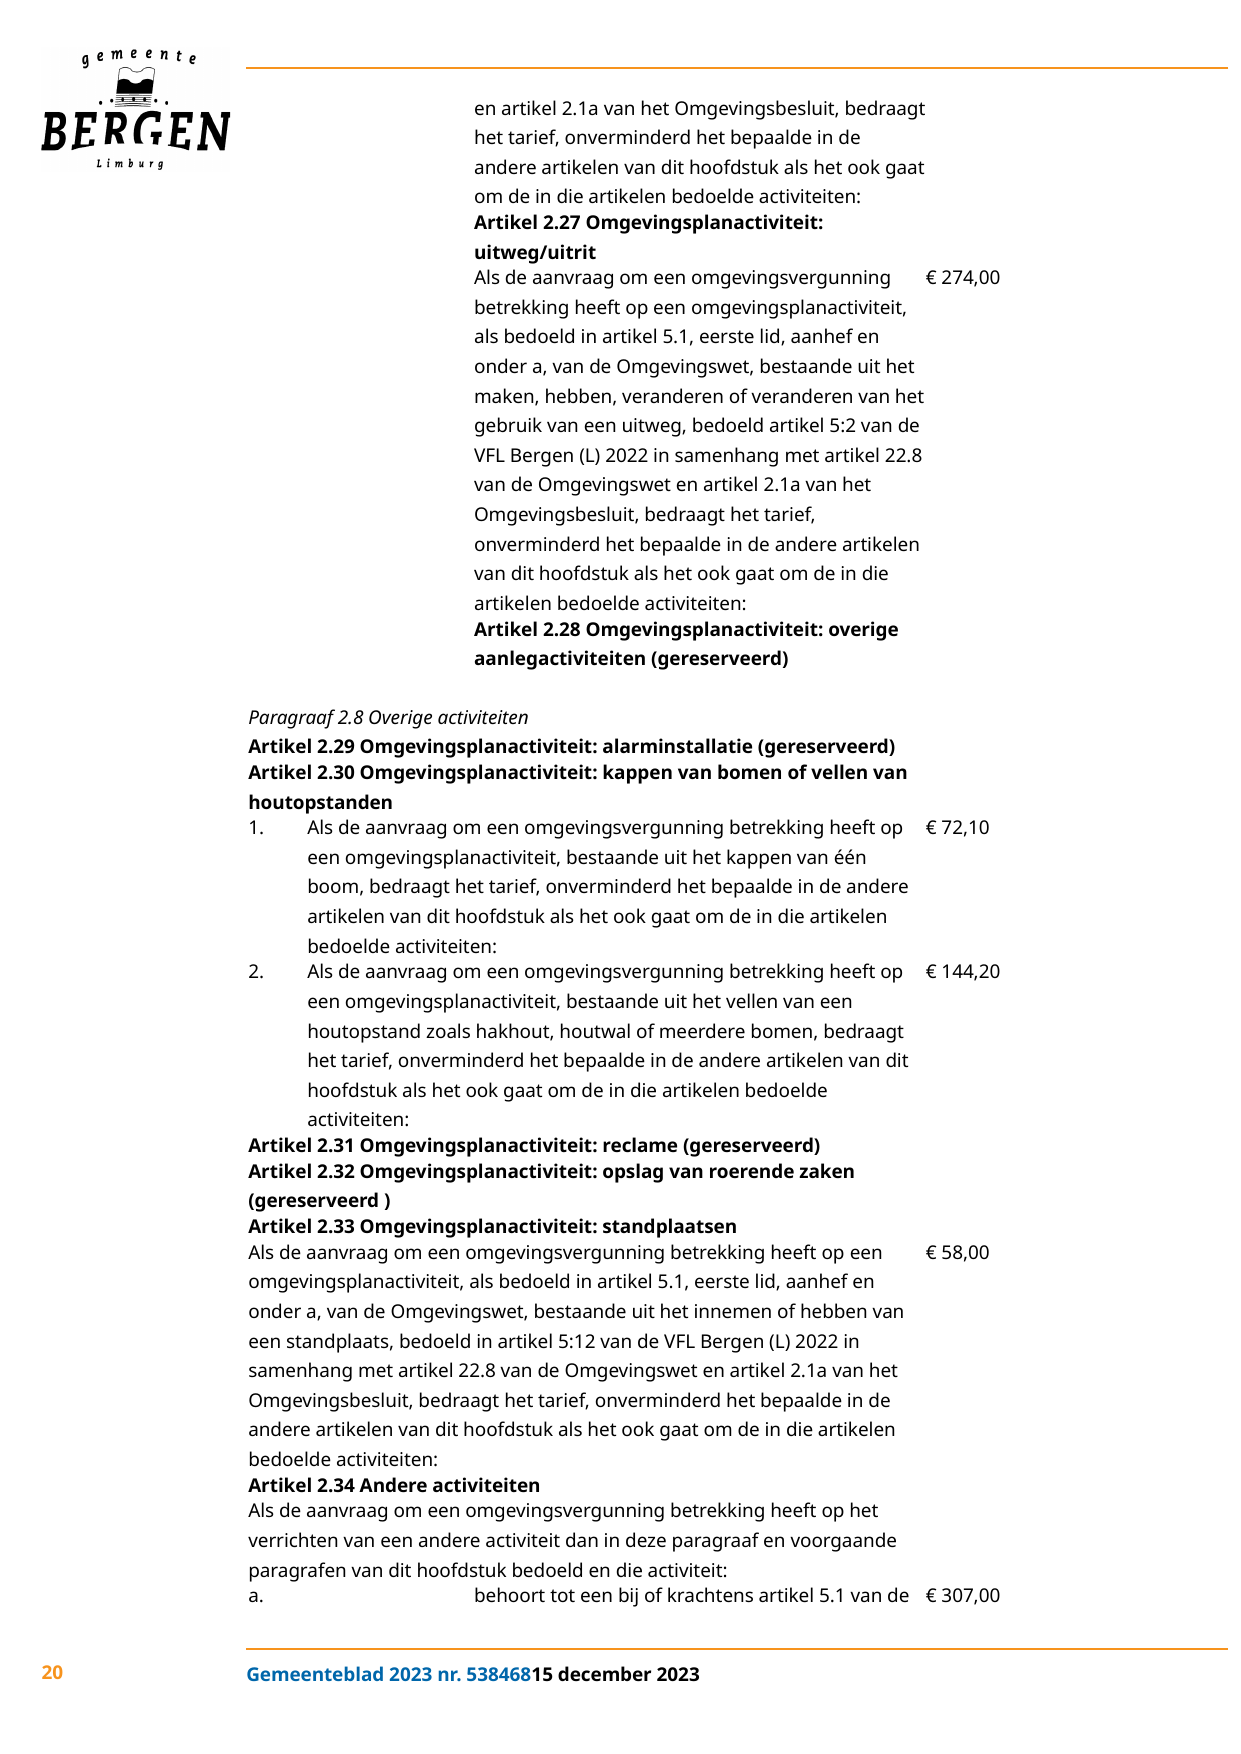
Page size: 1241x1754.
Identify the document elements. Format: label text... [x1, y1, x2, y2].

table_cell [926, 1213, 1152, 1239]
table_cell Artikel 2.32 Omgevingsplanactiviteit: opslag van roerende zaken (gereserveerd ) [248, 1158, 926, 1213]
table_header [926, 734, 1152, 759]
text Paragraaf 2.8 Overige activiteiten [248, 704, 1152, 729]
table_cell [248, 209, 474, 264]
table_cell [926, 1472, 1152, 1498]
table_cell [926, 209, 1152, 264]
table_cell Artikel 2.30 Omgevingsplanactiviteit: kappen van bomen of vellen van houtopstanden [248, 759, 926, 814]
table_cell behoort tot een bij of krachtens artikel 5.1 van de [474, 1583, 926, 1608]
table_cell en artikel 2.1a van het Omgevingsbesluit, bedraagt het tarief, onverminderd het bepaalde in de andere artikelen van dit hoofdstuk als het ook gaat om de in die artikelen bedoelde activiteiten: [474, 95, 926, 209]
table_cell Artikel 2.28 Omgevingsplanactiviteit: overige aanlegactiviteiten (gereserveerd) [474, 616, 926, 671]
table_cell € 274,00 [926, 265, 1152, 616]
table_cell [926, 95, 1152, 209]
table_cell Als de aanvraag om een omgevingsvergunning betrekking heeft op een omgevingsplanactiviteit, bestaande uit het vellen van een houtopstand zoals hakhout, houtwal of meerdere bomen, bedraagt het tarief, onverminderd het bepaalde in de andere artikelen van dit hoofdstuk als het ook gaat om de in die artikelen bedoelde activiteiten: [248, 959, 926, 1132]
table_cell [248, 265, 474, 616]
table_cell Artikel 2.27 Omgevingsplanactiviteit: uitweg/uitrit [474, 209, 926, 264]
table_cell € 144,20 [926, 959, 1152, 1132]
table_cell € 58,00 [926, 1239, 1152, 1472]
table_cell [926, 1158, 1152, 1213]
table_cell [926, 616, 1152, 671]
table_cell Artikel 2.34 Andere activiteiten [248, 1472, 926, 1498]
table_header Artikel 2.29 Omgevingsplanactiviteit: alarminstallatie (gereserveerd) [248, 734, 926, 759]
picture [41, 47, 231, 172]
table_cell [248, 95, 474, 209]
table_cell [248, 616, 474, 671]
table_cell € 72,10 [926, 815, 1152, 959]
table_cell Als de aanvraag om een omgevingsvergunning betrekking heeft op een omgevingsplanactiviteit, bestaande uit het kappen van één boom, bedraagt het tarief, onverminderd het bepaalde in de andere artikelen van dit hoofdstuk als het ook gaat om de in die artikelen bedoelde activiteiten: [248, 815, 926, 959]
table_cell Artikel 2.31 Omgevingsplanactiviteit: reclame (gereserveerd) [248, 1132, 926, 1158]
table_cell Als de aanvraag om een omgevingsvergunning betrekking heeft op het verrichten van een andere activiteit dan in deze paragraaf en voorgaande paragrafen van dit hoofdstuk bedoeld en die activiteit: [248, 1498, 926, 1582]
table_cell € 307,00 [926, 1583, 1152, 1608]
table_cell a. [248, 1583, 474, 1608]
table_cell [926, 1498, 1152, 1582]
table_cell [926, 1132, 1152, 1158]
table_cell Als de aanvraag om een omgevingsvergunning betrekking heeft op een omgevingsplanactiviteit, als bedoeld in artikel 5.1, eerste lid, aanhef en onder a, van de Omgevingswet, bestaande uit het maken, hebben, veranderen of veranderen van het gebruik van een uitweg, bedoeld artikel 5:2 van de VFL Bergen (L) 2022 in samenhang met artikel 22.8 van de Omgevingswet en artikel 2.1a van het Omgevingsbesluit, bedraagt het tarief, onverminderd het bepaalde in de andere artikelen van dit hoofdstuk als het ook gaat om de in die artikelen bedoelde activiteiten: [474, 265, 926, 616]
table_cell Als de aanvraag om een omgevingsvergunning betrekking heeft op een omgevingsplanactiviteit, als bedoeld in artikel 5.1, eerste lid, aanhef en onder a, van de Omgevingswet, bestaande uit het innemen of hebben van een standplaats, bedoeld in artikel 5:12 van de VFL Bergen (L) 2022 in samenhang met artikel 22.8 van de Omgevingswet en artikel 2.1a van het Omgevingsbesluit, bedraagt het tarief, onverminderd het bepaalde in de andere artikelen van dit hoofdstuk als het ook gaat om de in die artikelen bedoelde activiteiten: [248, 1239, 926, 1472]
table_cell [926, 759, 1152, 814]
table_cell Artikel 2.33 Omgevingsplanactiviteit: standplaatsen [248, 1213, 926, 1239]
